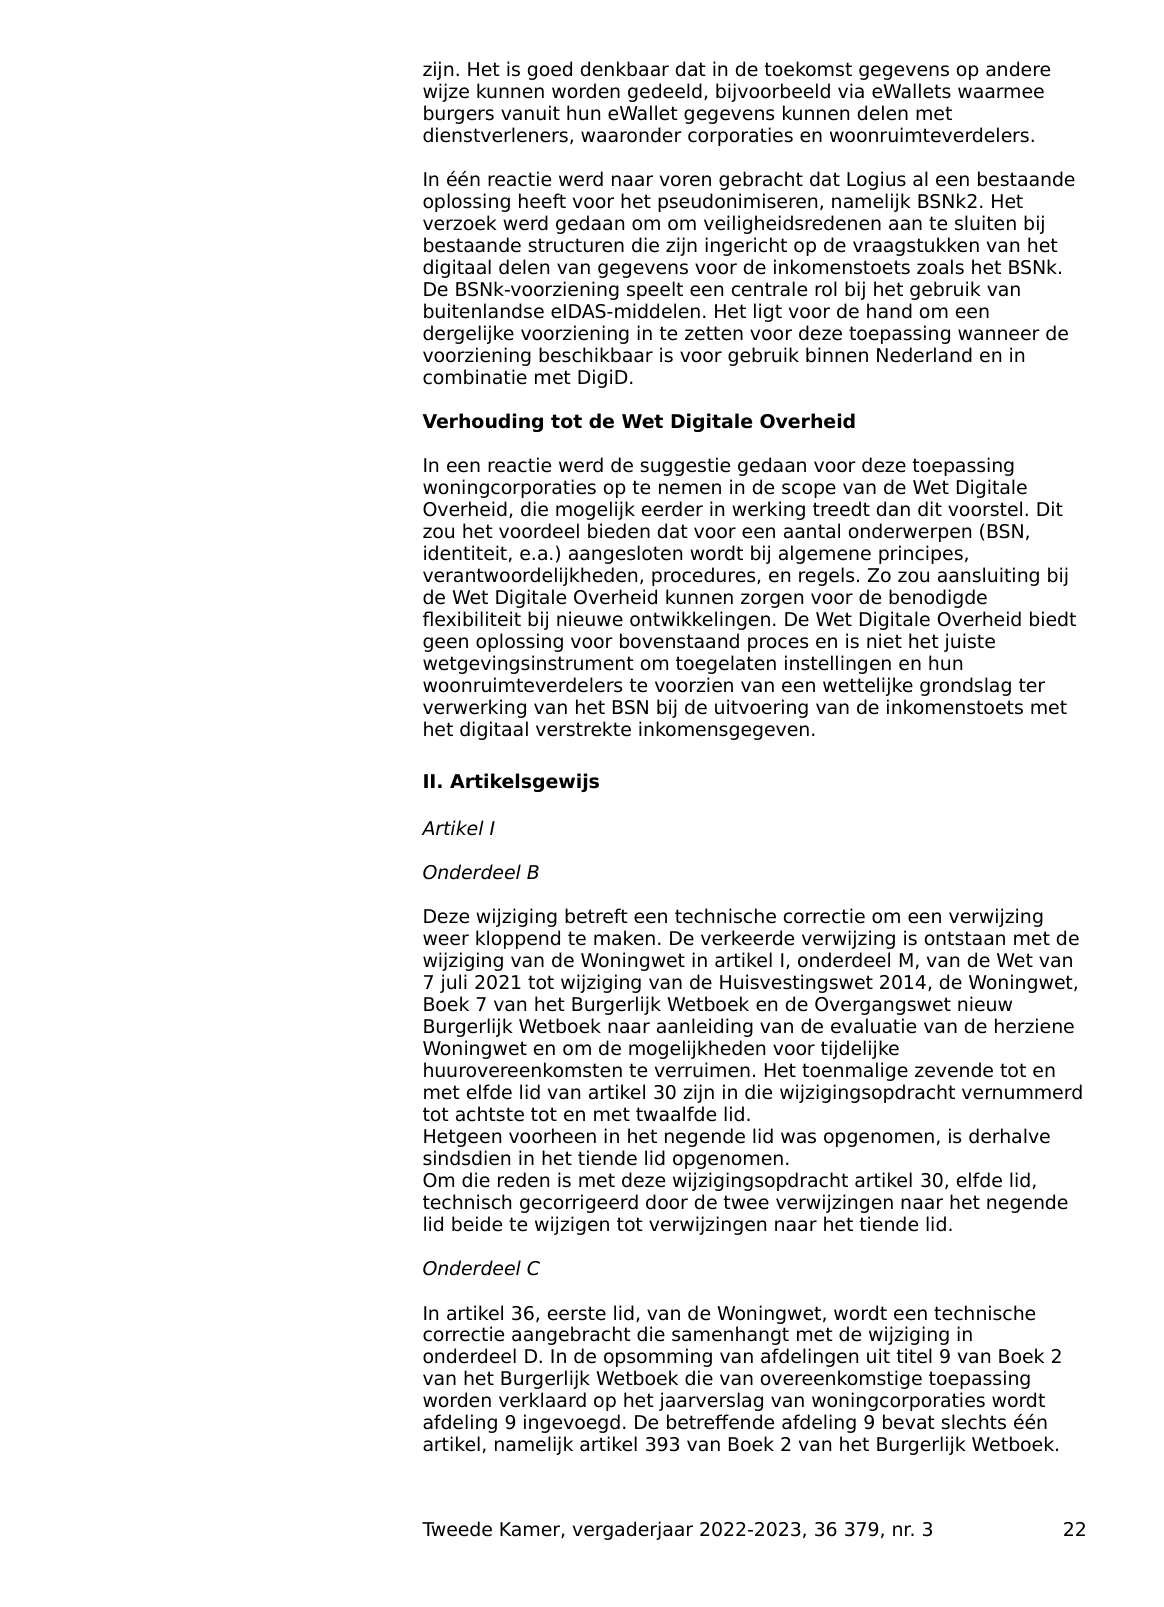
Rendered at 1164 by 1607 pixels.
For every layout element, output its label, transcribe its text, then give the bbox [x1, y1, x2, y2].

text In artikel 36, eerste lid, van de Woningwet, wordt een technische correctie aangebracht die samenhangt met de wijziging in onderdeel D. In de opsomming van afdelingen uit titel 9 van Boek 2 van het Burgerlijk Wetboek die van overeenkomstige toepassing worden verklaard op het jaarverslag van woningcorporaties wordt afdeling 9 ingevoegd. De betreffende afdeling 9 bevat slechts één artikel, namelijk artikel 393 van Boek 2 van het Burgerlijk Wetboek. [422, 1302, 1087, 1456]
subtitle II. Artikelsgewijs [422, 771, 1087, 793]
text Om die reden is met deze wijzigingsopdracht artikel 30, elfde lid, technisch gecorrigeerd door de twee verwijzingen naar het negende lid beide te wijzigen tot verwijzingen naar het tiende lid. [422, 1170, 1087, 1236]
subtitle Onderdeel C [422, 1258, 1087, 1280]
text In één reactie werd naar voren gebracht dat Logius al een bestaande oplossing heeft voor het pseudonimiseren, namelijk BSNk2. Het verzoek werd gedaan om om veiligheidsredenen aan te sluiten bij bestaande structuren die zijn ingericht op de vraagstukken van het digitaal delen van gegevens voor de inkomenstoets zoals het BSNk. De BSNk-voorziening speelt een centrale rol bij het gebruik van buitenlandse eIDAS-middelen. Het ligt voor de hand om een dergelijke voorziening in te zetten voor deze toepassing wanneer de voorziening beschikbaar is voor gebruik binnen Nederland en in combinatie met DigiD. [422, 169, 1087, 389]
text In een reactie werd de suggestie gedaan voor deze toepassing woningcorporaties op te nemen in de scope van de Wet Digitale Overheid, die mogelijk eerder in werking treedt dan dit voorstel. Dit zou het voordeel bieden dat voor een aantal onderwerpen (BSN, identiteit, e.a.) aangesloten wordt bij algemene principes, verantwoordelijkheden, procedures, en regels. Zo zou aansluiting bij de Wet Digitale Overheid kunnen zorgen voor de benodigde flexibiliteit bij nieuwe ontwikkelingen. De Wet Digitale Overheid biedt geen oplossing voor bovenstaand proces en is niet het juiste wetgevingsinstrument om toegelaten instellingen en hun woonruimteverdelers te voorzien van een wettelijke grondslag ter verwerking van het BSN bij de uitvoering van de inkomenstoets met het digitaal verstrekte inkomensgegeven. [422, 455, 1087, 741]
subtitle Artikel I [422, 818, 1087, 840]
text zijn. Het is goed denkbaar dat in de toekomst gegevens op andere wijze kunnen worden gedeeld, bijvoorbeeld via eWallets waarmee burgers vanuit hun eWallet gegevens kunnen delen met dienstverleners, waaronder corporaties en woonruimteverdelers. [422, 59, 1087, 147]
subtitle Onderdeel B [422, 862, 1087, 884]
text Hetgeen voorheen in het negende lid was opgenomen, is derhalve sindsdien in het tiende lid opgenomen. [422, 1126, 1087, 1170]
subtitle Verhouding tot de Wet Digitale Overheid [422, 411, 1087, 433]
text Deze wijziging betreft een technische correctie om een verwijzing weer kloppend te maken. De verkeerde verwijzing is ontstaan met de wijziging van de Woningwet in artikel I, onderdeel M, van de Wet van 7 juli 2021 tot wijziging van de Huisvestingswet 2014, de Woningwet, Boek 7 van het Burgerlijk Wetboek en de Overgangswet nieuw Burgerlijk Wetboek naar aanleiding van de evaluatie van de herziene Woningwet en om de mogelijkheden voor tijdelijke huurovereenkomsten te verruimen. Het toenmalige zevende tot en met elfde lid van artikel 30 zijn in die wijzigingsopdracht vernummerd tot achtste tot en met twaalfde lid. [422, 906, 1087, 1126]
